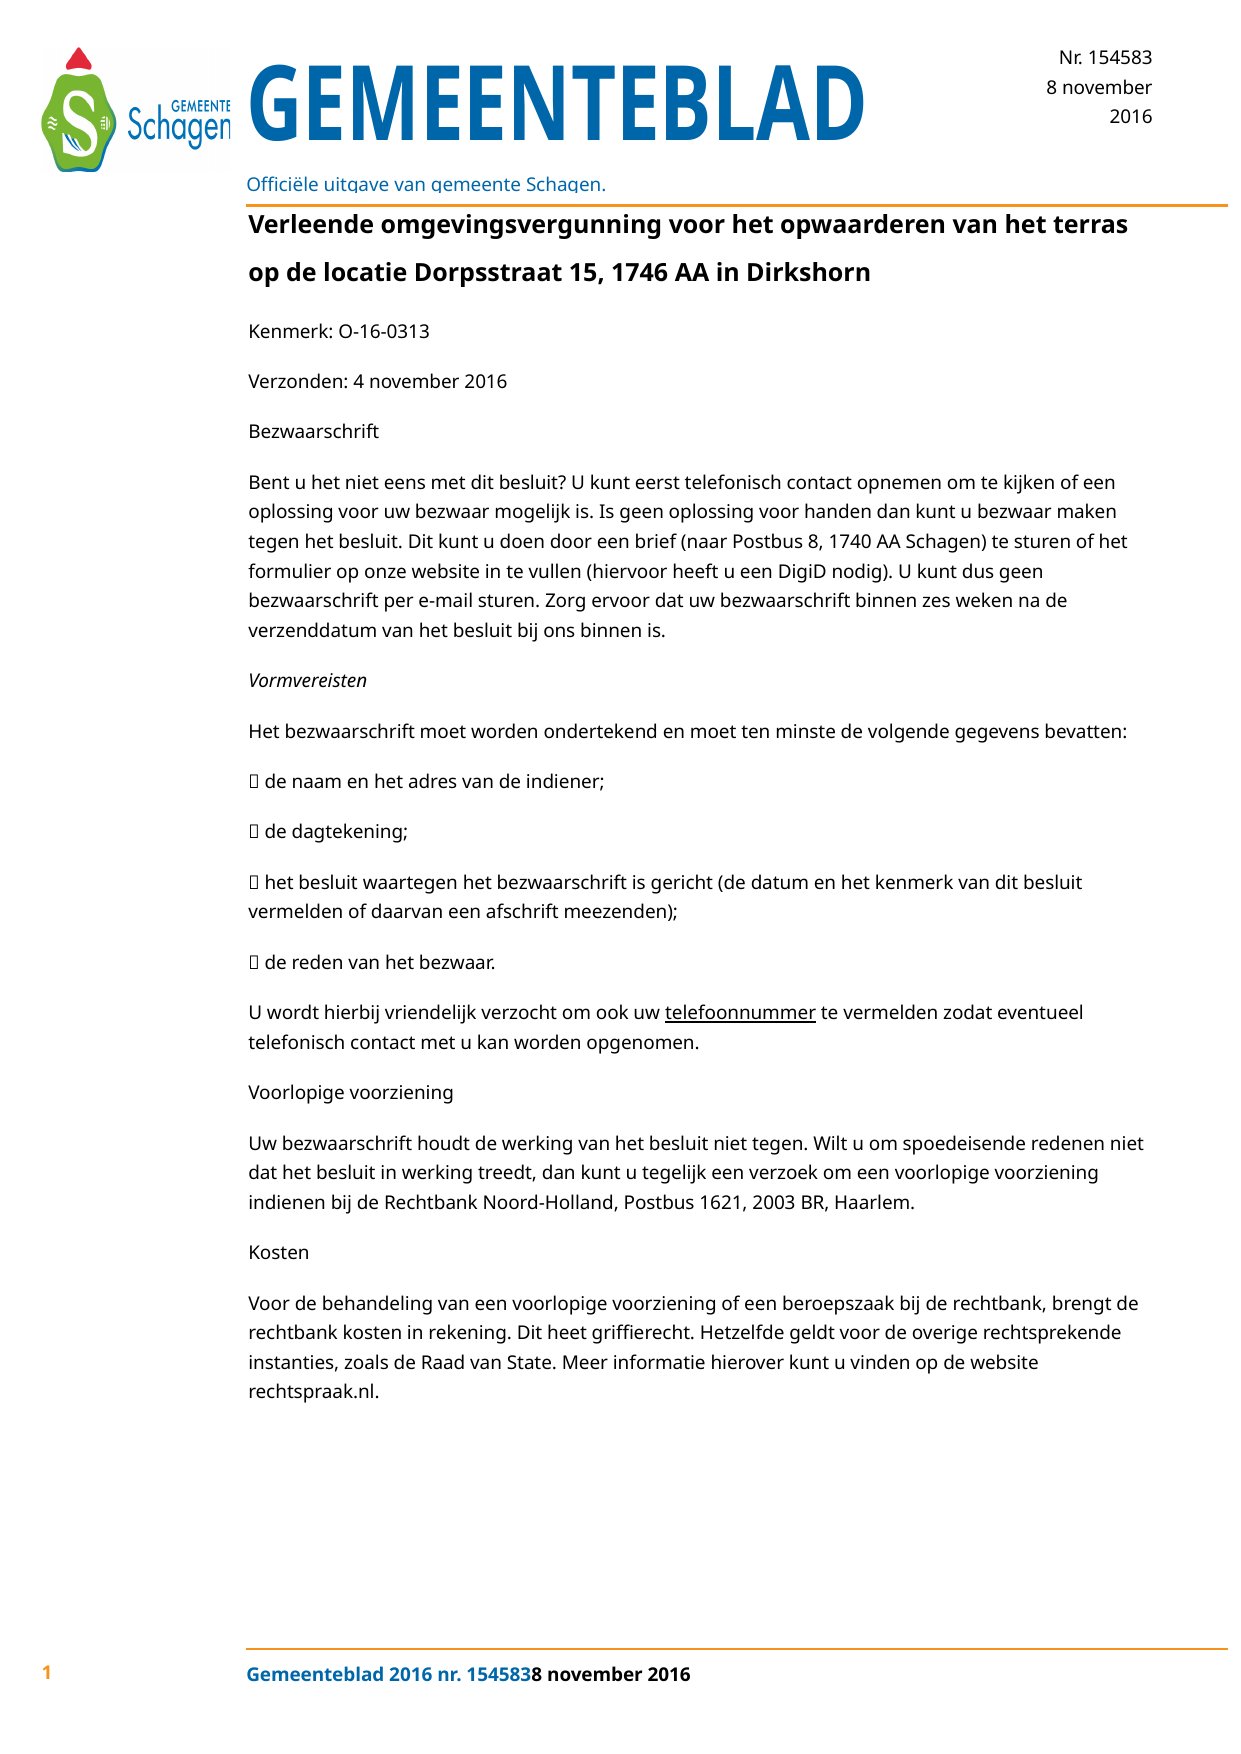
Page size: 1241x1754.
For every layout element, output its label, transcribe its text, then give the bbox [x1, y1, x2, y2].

text Uw bezwaarschrift houdt de werking van het besluit niet tegen. Wilt u om spoedeisende redenen niet dat het besluit in werking treedt, dan kunt u tegelijk een verzoek om een voorlopige voorziening indienen bij de Rechtbank Noord-Holland, Postbus 1621, 2003 BR, Haarlem. [248, 1130, 1152, 1215]
text  het besluit waartegen het bezwaarschrift is gericht (de datum en het kenmerk van dit besluit vermelden of daarvan een afschrift meezenden); [248, 869, 1152, 924]
text Verzonden: 4 november 2016 [248, 368, 1152, 394]
text Kosten [248, 1239, 1152, 1265]
text Het bezwaarschrift moet worden ondertekend en moet ten minste de volgende gegevens bevatten: [248, 718, 1152, 744]
text  de naam en het adres van de indiener; [248, 768, 1152, 794]
text Bezwaarschrift [248, 419, 1152, 444]
text Verleende omgevingsvergunning voor het opwaarderen van het terras op de locatie Dorpsstraat 15, 1746 AA in Dirkshorn [248, 207, 1152, 288]
text Bent u het niet eens met dit besluit? U kunt eerst telefonisch contact opnemen om te kijken of een oplossing voor uw bezwaar mogelijk is. Is geen oplossing voor handen dan kunt u bezwaar maken tegen het besluit. Dit kunt u doen door een brief (naar Postbus 8, 1740 AA Schagen) te sturen of het formulier op onze website in te vullen (hiervoor heeft u een DigiD nodig). U kunt dus geen bezwaarschrift per e-mail sturen. Zorg ervoor dat uw bezwaarschrift binnen zes weken na de verzenddatum van het besluit bij ons binnen is. [248, 469, 1152, 643]
picture [41, 47, 231, 172]
text Voorlopige voorziening [248, 1079, 1152, 1105]
text  de reden van het bezwaar. [248, 949, 1152, 975]
text Voor de behandeling van een voorlopige voorziening of een beroepszaak bij de rechtbank, brengt de rechtbank kosten in rekening. Dit heet griffierecht. Hetzelfde geldt voor de overige rechtsprekende instanties, zoals de Raad van State. Meer informatie hierover kunt u vinden op de website rechtspraak.nl. [248, 1290, 1152, 1404]
text U wordt hierbij vriendelijk verzocht om ook uw telefoonnummer te vermelden zodat eventueel telefonisch contact met u kan worden opgenomen. [248, 999, 1152, 1055]
text  de dagtekening; [248, 819, 1152, 844]
text Kenmerk: O-16-0313 [248, 318, 1152, 344]
text Vormvereisten [248, 667, 1152, 693]
